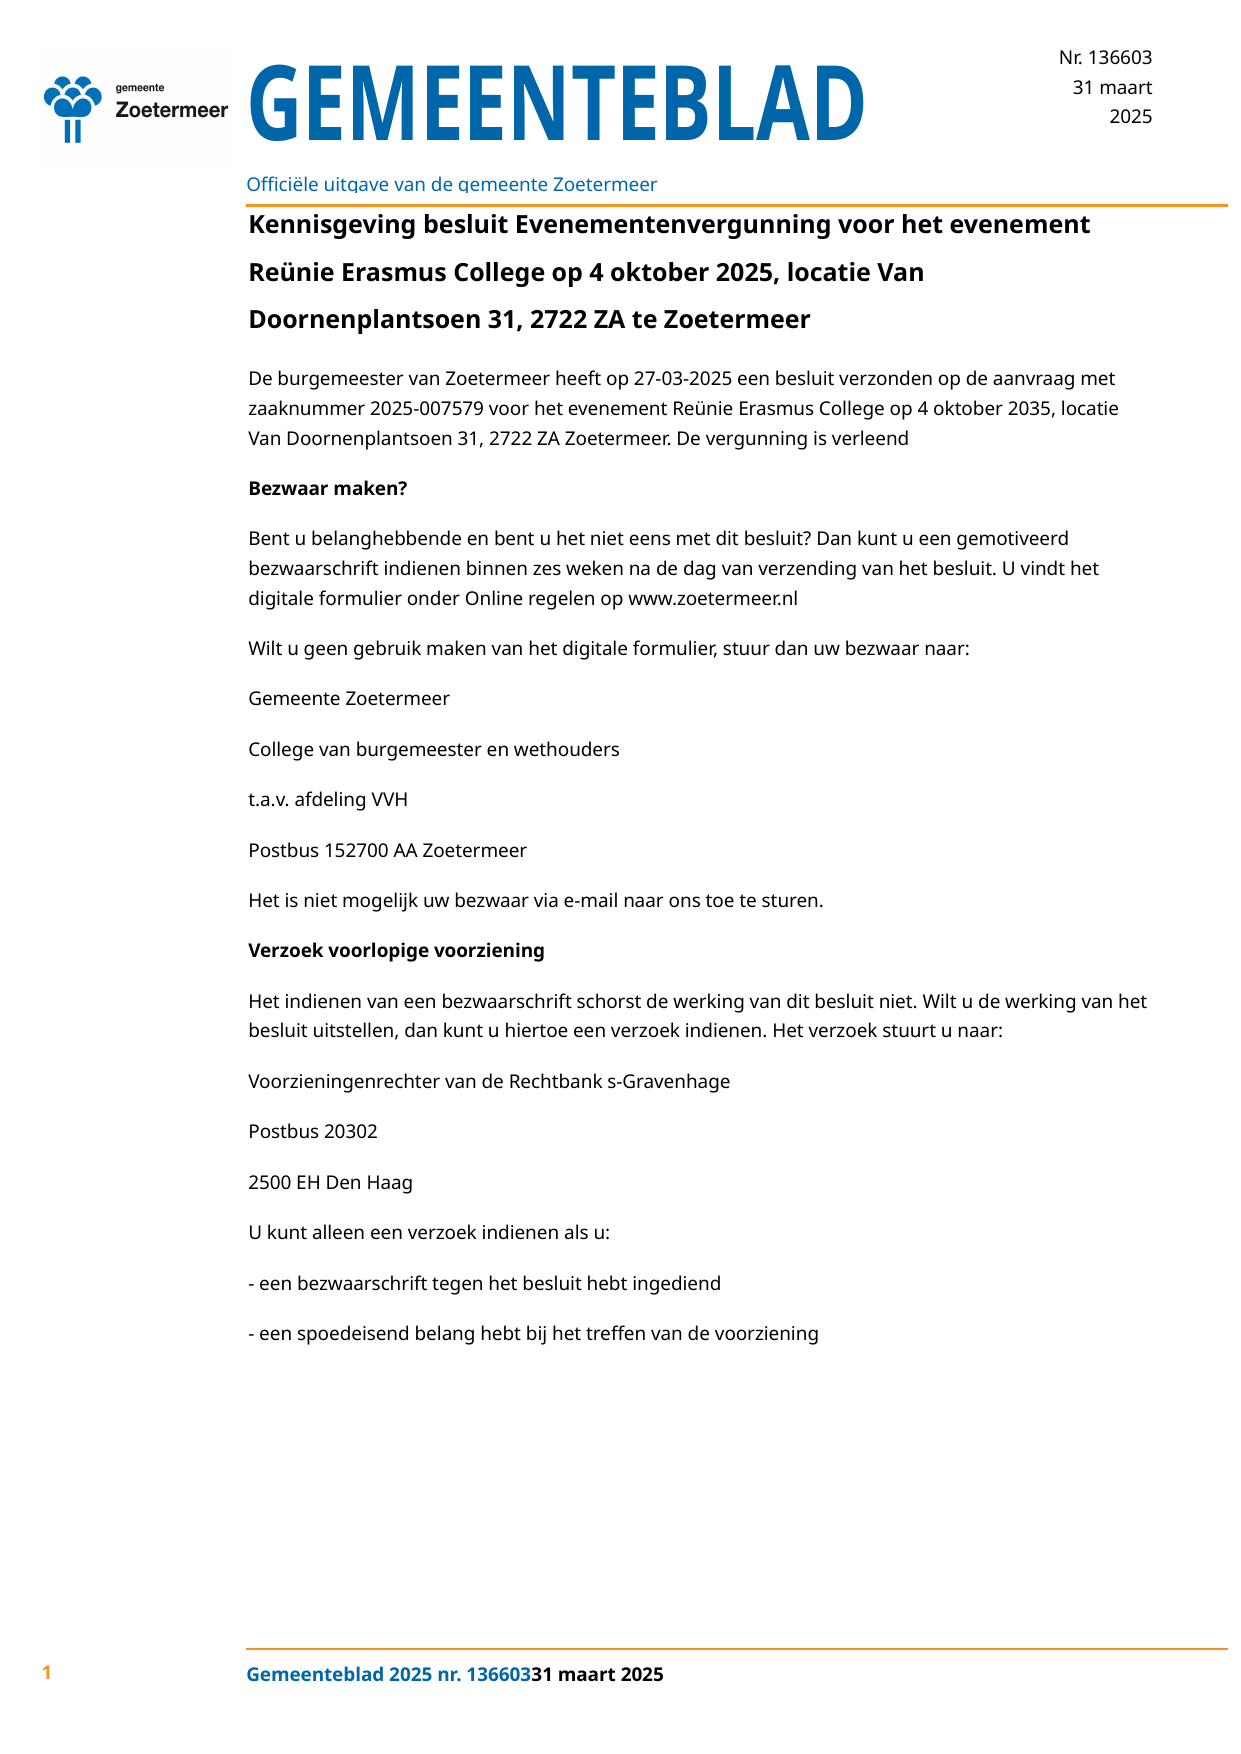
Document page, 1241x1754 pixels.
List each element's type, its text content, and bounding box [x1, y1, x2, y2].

text College van burgemeester en wethouders [248, 736, 1152, 762]
text - een spoedeisend belang hebt bij het treffen van de voorziening [248, 1320, 1152, 1346]
text Bent u belanghebbende en bent u het niet eens met dit besluit? Dan kunt u een gemotiveerd bezwaarschrift indienen binnen zes weken na de dag van verzending van het besluit. U vindt het digitale formulier onder Online regelen op www.zoetermeer.nl [248, 526, 1152, 610]
text Het is niet mogelijk uw bezwaar via e-mail naar ons toe te sturen. [248, 887, 1152, 913]
text Postbus 152700 AA Zoetermeer [248, 837, 1152, 862]
text Het indienen van een bezwaarschrift schorst de werking van dit besluit niet. Wilt u de werking van het besluit uitstellen, dan kunt u hiertoe een verzoek indienen. Het verzoek stuurt u naar: [248, 988, 1152, 1043]
text Kennisgeving besluit Evenementenvergunning voor het evenement Reünie Erasmus College op 4 oktober 2025, locatie Van Doornenplantsoen 31, 2722 ZA te Zoetermeer [248, 207, 1152, 336]
text 2500 EH Den Haag [248, 1169, 1152, 1194]
picture [41, 47, 231, 172]
text t.a.v. afdeling VVH [248, 786, 1152, 812]
text De burgemeester van Zoetermeer heeft op 27-03-2025 een besluit verzonden op de aanvraag met zaaknummer 2025-007579 voor het evenement Reünie Erasmus College op 4 oktober 2035, locatie Van Doornenplantsoen 31, 2722 ZA Zoetermeer. De vergunning is verleend [248, 366, 1152, 450]
text Postbus 20302 [248, 1118, 1152, 1144]
text - een bezwaarschrift tegen het besluit hebt ingediend [248, 1270, 1152, 1295]
text Voorzieningenrechter van de Rechtbank s-Gravenhage [248, 1068, 1152, 1094]
text U kunt alleen een verzoek indienen als u: [248, 1219, 1152, 1245]
text Bezwaar maken? [248, 475, 1152, 501]
text Gemeente Zoetermeer [248, 686, 1152, 711]
text Wilt u geen gebruik maken van het digitale formulier, stuur dan uw bezwaar naar: [248, 635, 1152, 661]
text Verzoek voorlopige voorziening [248, 938, 1152, 963]
